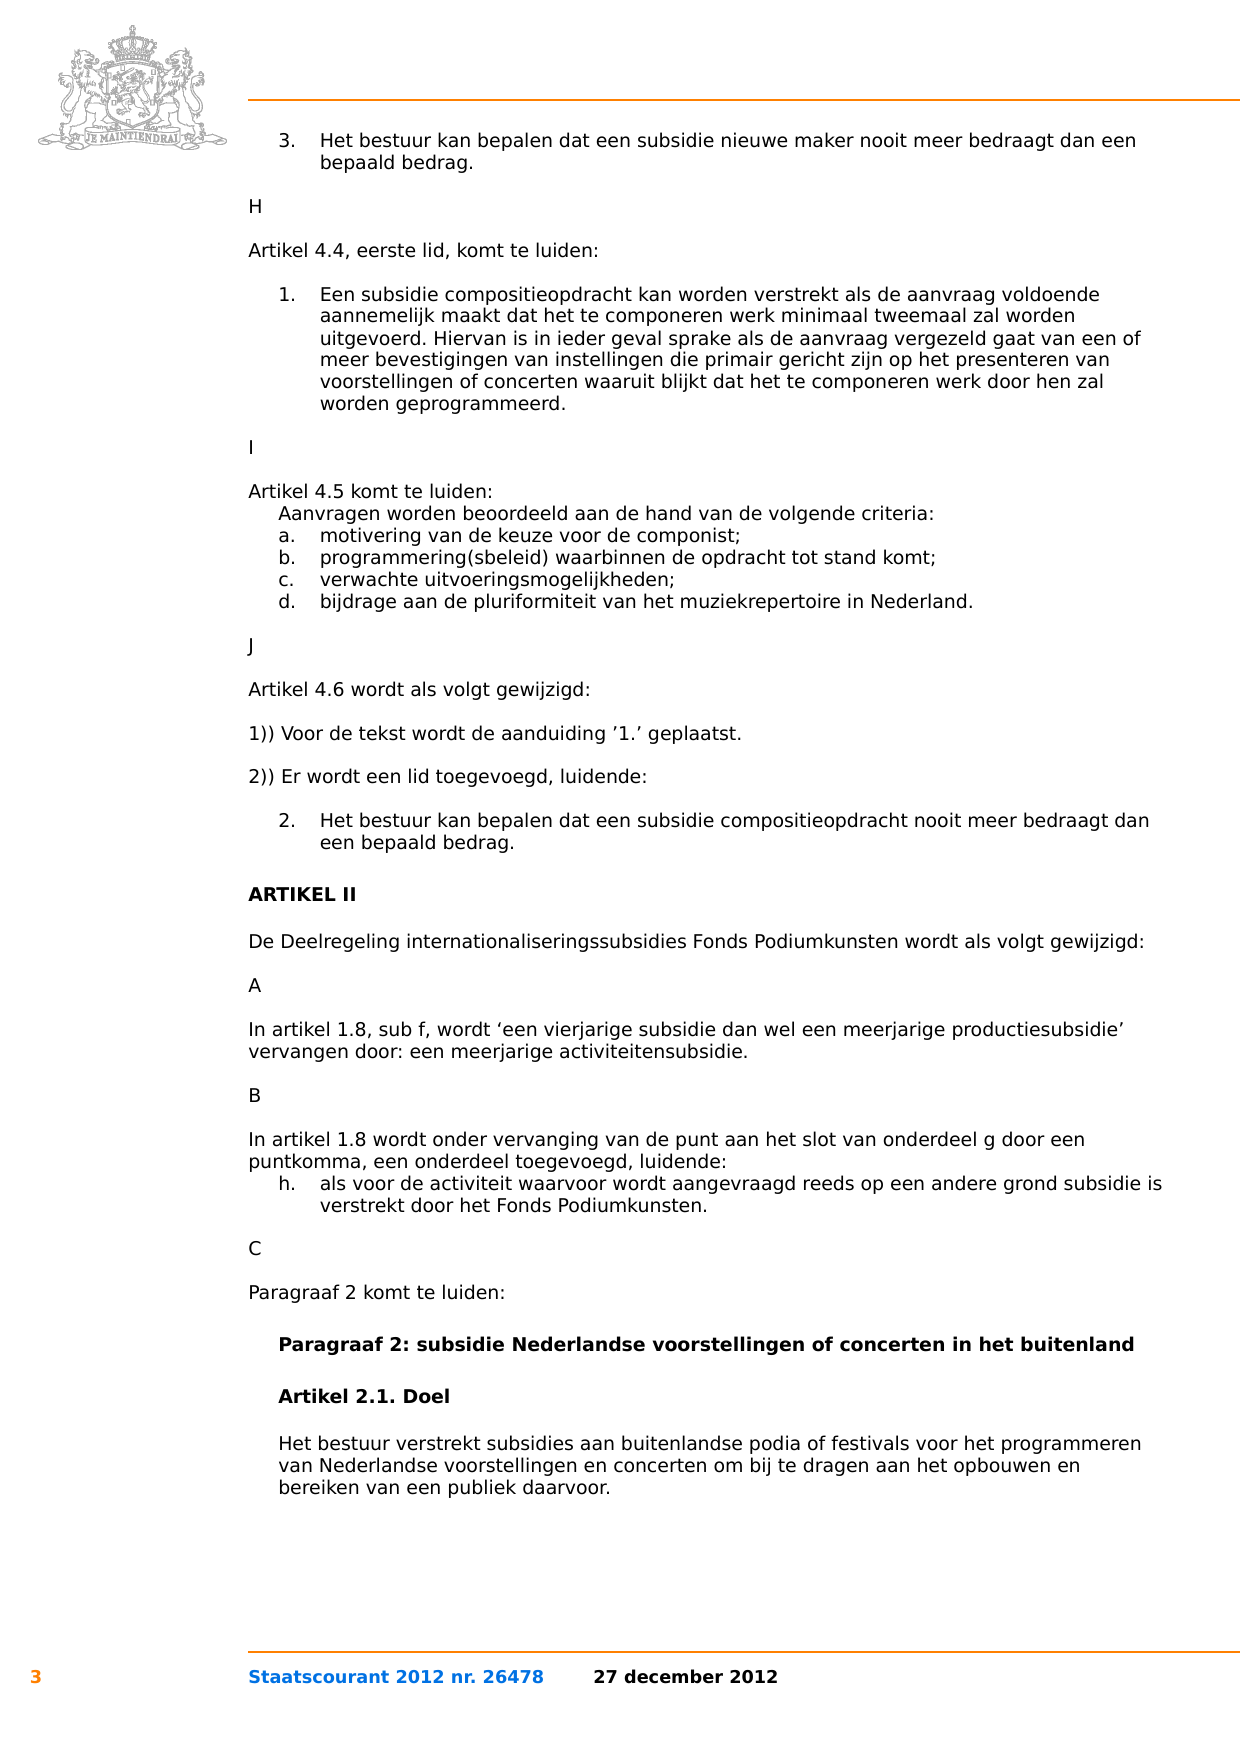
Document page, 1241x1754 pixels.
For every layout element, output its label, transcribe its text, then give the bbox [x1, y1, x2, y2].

text 2. Het bestuur kan bepalen dat een subsidie compositieopdracht nooit meer bedraagt dan een bepaald bedrag. [278, 810, 1163, 854]
picture [38, 25, 227, 150]
text I [248, 437, 1163, 459]
text h. als voor de activiteit waarvoor wordt aangevraagd reeds op een andere grond subsidie is verstrekt door het Fonds Podiumkunsten. [278, 1172, 1163, 1216]
text 3. Het bestuur kan bepalen dat een subsidie nieuwe maker nooit meer bedraagt dan een bepaald bedrag. [278, 130, 1163, 174]
subtitle Artikel 2.1. Doel [278, 1386, 1163, 1408]
text C [248, 1238, 1163, 1260]
text H [248, 196, 1163, 218]
text d. bijdrage aan de pluriformiteit van het muziekrepertoire in Nederland. [278, 591, 1163, 613]
subtitle Paragraaf 2: subsidie Nederlandse voorstellingen of concerten in het buitenland [278, 1334, 1163, 1356]
text A [248, 975, 1163, 997]
text 2)) Er wordt een lid toegevoegd, luidende: [248, 766, 1163, 788]
text a. motivering van de keuze voor de componist; [278, 525, 1163, 547]
text b. programmering(sbeleid) waarbinnen de opdracht tot stand komt; [278, 547, 1163, 569]
text 1. Een subsidie compositieopdracht kan worden verstrekt als de aanvraag voldoende aannemelijk maakt dat het te componeren werk minimaal tweemaal zal worden uitgevoerd. Hiervan is in ieder geval sprake als de aanvraag vergezeld gaat van een of meer bevestigingen van instellingen die primair gericht zijn op het presenteren van voorstellingen of concerten waaruit blijkt dat het te componeren werk door hen zal worden geprogrammeerd. [278, 283, 1163, 415]
text Paragraaf 2 komt te luiden: [248, 1282, 1163, 1304]
text B [248, 1085, 1163, 1107]
text Artikel 4.6 wordt als volgt gewijzigd: [248, 679, 1163, 701]
text J [248, 635, 1163, 657]
text 1)) Voor de tekst wordt de aanduiding ’1.’ geplaatst. [248, 722, 1163, 744]
text In artikel 1.8 wordt onder vervanging van de punt aan het slot van onderdeel g door een puntkomma, een onderdeel toegevoegd, luidende: [248, 1128, 1163, 1172]
text In artikel 1.8, sub f, wordt ‘een vierjarige subsidie dan wel een meerjarige productiesubsidie’ vervangen door: een meerjarige activiteitensubsidie. [248, 1019, 1163, 1063]
text Artikel 4.4, eerste lid, komt te luiden: [248, 239, 1163, 262]
text Aanvragen worden beoordeeld aan de hand van de volgende criteria: [278, 503, 1163, 525]
text Artikel 4.5 komt te luiden: [248, 481, 1163, 503]
subtitle ARTIKEL II [248, 884, 1163, 906]
text Het bestuur verstrekt subsidies aan buitenlandse podia of festivals voor het programmeren van Nederlandse voorstellingen en concerten om bij te dragen aan het opbouwen en bereiken van een publiek daarvoor. [278, 1433, 1163, 1499]
text De Deelregeling internationaliseringssubsidies Fonds Podiumkunsten wordt als volgt gewijzigd: [248, 931, 1163, 953]
text c. verwachte uitvoeringsmogelijkheden; [278, 569, 1163, 591]
